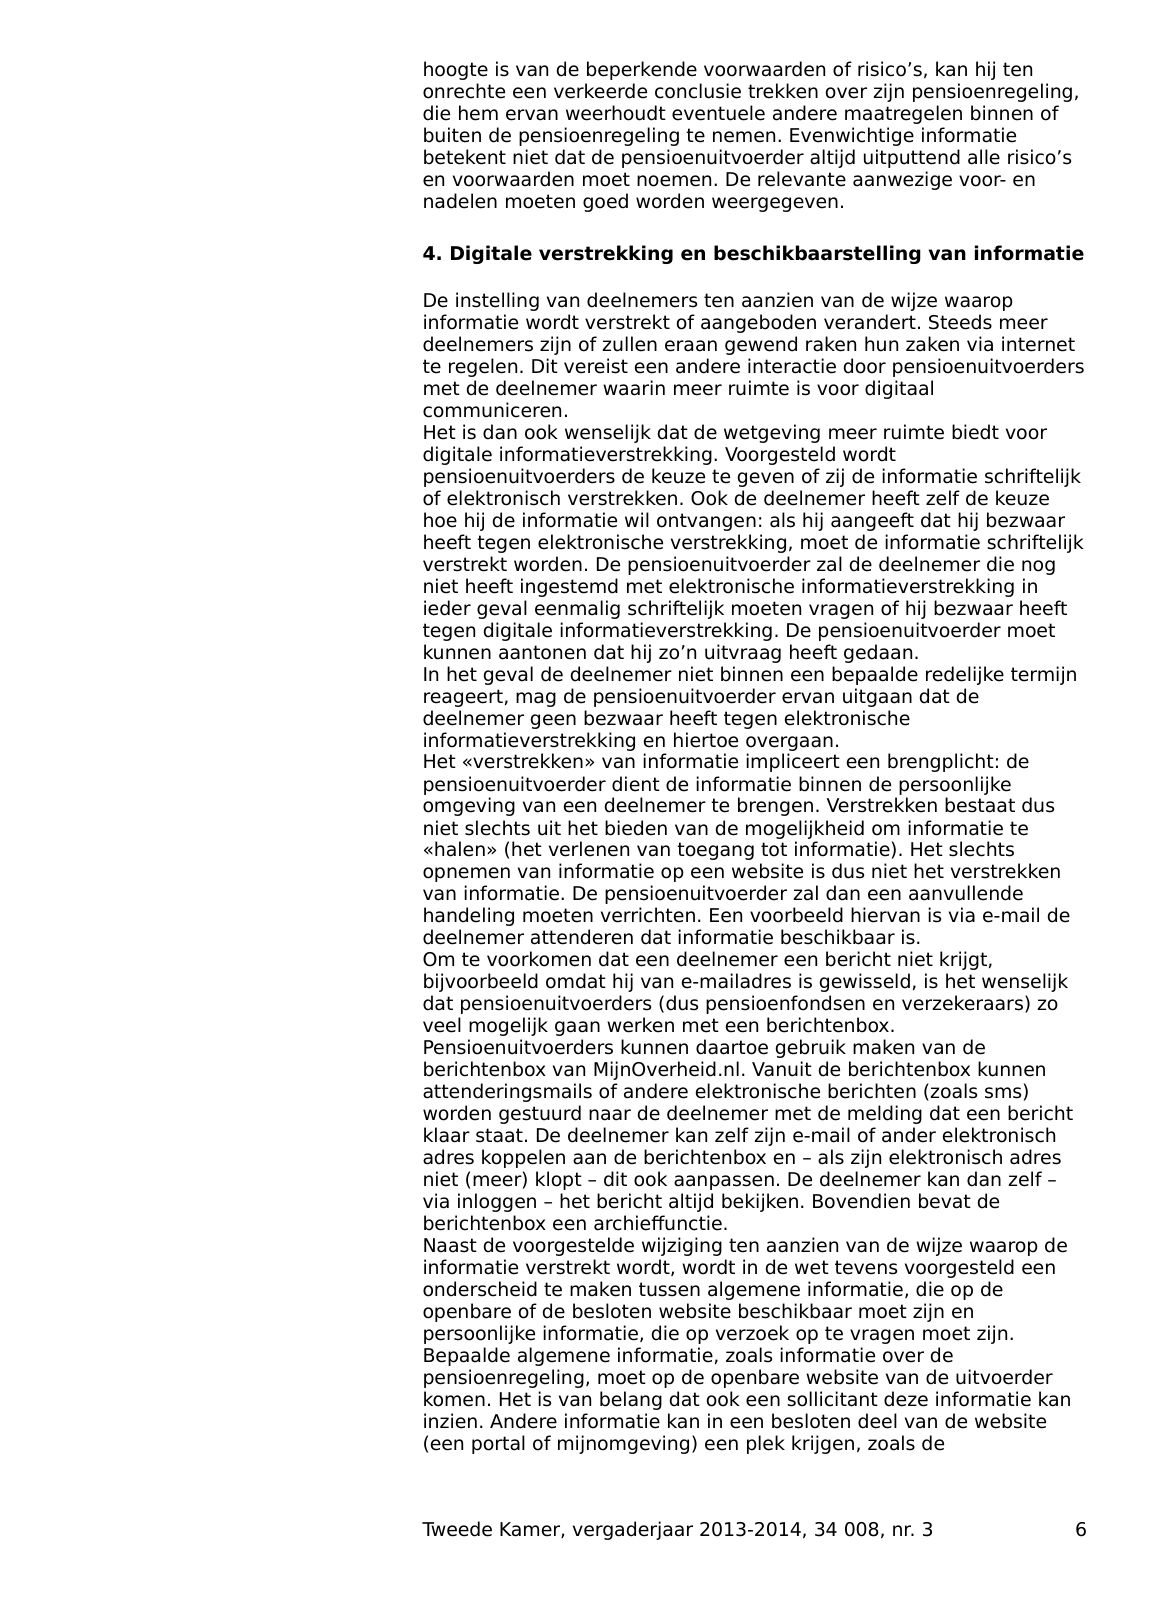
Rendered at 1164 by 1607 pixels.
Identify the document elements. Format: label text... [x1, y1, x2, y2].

text Het is dan ook wenselijk dat de wetgeving meer ruimte biedt voor digitale informatieverstrekking. Voorgesteld wordt pensioenuitvoerders de keuze te geven of zij de informatie schriftelijk of elektronisch verstrekken. Ook de deelnemer heeft zelf de keuze hoe hij de informatie wil ontvangen: als hij aangeeft dat hij bezwaar heeft tegen elektronische verstrekking, moet de informatie schriftelijk verstrekt worden. De pensioenuitvoerder zal de deelnemer die nog niet heeft ingestemd met elektronische informatieverstrekking in ieder geval eenmalig schriftelijk moeten vragen of hij bezwaar heeft tegen digitale informatieverstrekking. De pensioenuitvoerder moet kunnen aantonen dat hij zo’n uitvraag heeft gedaan. [422, 422, 1087, 663]
text hoogte is van de beperkende voorwaarden of risico’s, kan hij ten onrechte een verkeerde conclusie trekken over zijn pensioenregeling, die hem ervan weerhoudt eventuele andere maatregelen binnen of buiten de pensioenregeling te nemen. Evenwichtige informatie betekent niet dat de pensioenuitvoerder altijd uitputtend alle risico’s en voorwaarden moet noemen. De relevante aanwezige voor- en nadelen moeten goed worden weergegeven. [422, 59, 1087, 213]
text Naast de voorgestelde wijziging ten aanzien van de wijze waarop de informatie verstrekt wordt, wordt in de wet tevens voorgesteld een onderscheid te maken tussen algemene informatie, die op de openbare of de besloten website beschikbaar moet zijn en persoonlijke informatie, die op verzoek op te vragen moet zijn. Bepaalde algemene informatie, zoals informatie over de pensioenregeling, moet op de openbare website van de uitvoerder komen. Het is van belang dat ook een sollicitant deze informatie kan inzien. Andere informatie kan in een besloten deel van de website (een portal of mijnomgeving) een plek krijgen, zoals de [422, 1235, 1087, 1455]
text Om te voorkomen dat een deelnemer een bericht niet krijgt, bijvoorbeeld omdat hij van e-mailadres is gewisseld, is het wenselijk dat pensioenuitvoerders (dus pensioenfondsen en verzekeraars) zo veel mogelijk gaan werken met een berichtenbox. Pensioenuitvoerders kunnen daartoe gebruik maken van de berichtenbox van MijnOverheid.nl. Vanuit de berichtenbox kunnen attenderingsmails of andere elektronische berichten (zoals sms) worden gestuurd naar de deelnemer met de melding dat een bericht klaar staat. De deelnemer kan zelf zijn e-mail of ander elektronisch adres koppelen aan de berichtenbox en – als zijn elektronisch adres niet (meer) klopt – dit ook aanpassen. De deelnemer kan dan zelf – via inloggen – het bericht altijd bekijken. Bovendien bevat de berichtenbox een archieffunctie. [422, 949, 1087, 1235]
text In het geval de deelnemer niet binnen een bepaalde redelijke termijn reageert, mag de pensioenuitvoerder ervan uitgaan dat de deelnemer geen bezwaar heeft tegen elektronische informatieverstrekking en hiertoe overgaan. [422, 663, 1087, 751]
text De instelling van deelnemers ten aanzien van de wijze waarop informatie wordt verstrekt of aangeboden verandert. Steeds meer deelnemers zijn of zullen eraan gewend raken hun zaken via internet te regelen. Dit vereist een andere interactie door pensioenuitvoerders met de deelnemer waarin meer ruimte is voor digitaal communiceren. [422, 290, 1087, 422]
text Het «verstrekken» van informatie impliceert een brengplicht: de pensioenuitvoerder dient de informatie binnen de persoonlijke omgeving van een deelnemer te brengen. Verstrekken bestaat dus niet slechts uit het bieden van de mogelijkheid om informatie te «halen» (het verlenen van toegang tot informatie). Het slechts opnemen van informatie op een website is dus niet het verstrekken van informatie. De pensioenuitvoerder zal dan een aanvullende handeling moeten verrichten. Een voorbeeld hiervan is via e-mail de deelnemer attenderen dat informatie beschikbaar is. [422, 751, 1087, 949]
subtitle 4. Digitale verstrekking en beschikbaarstelling van informatie [422, 243, 1087, 265]
